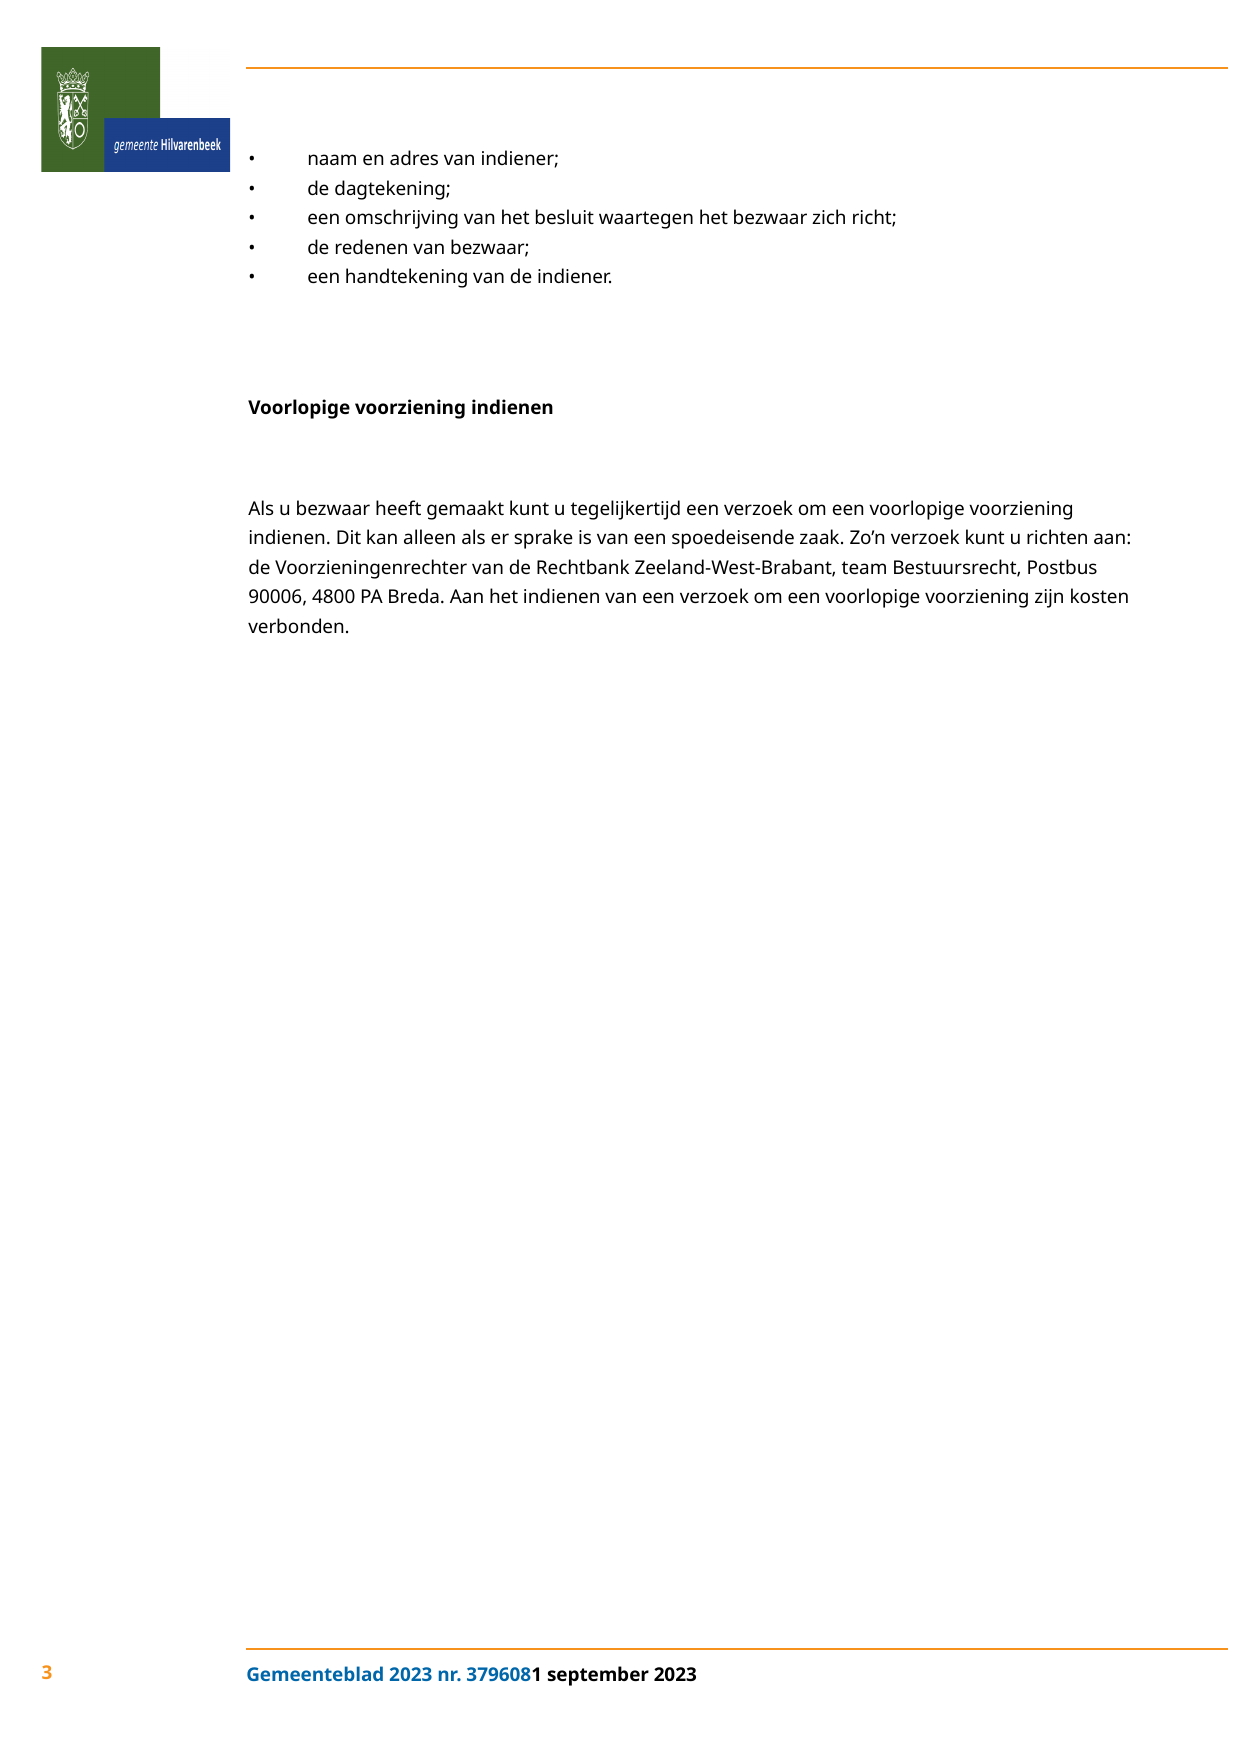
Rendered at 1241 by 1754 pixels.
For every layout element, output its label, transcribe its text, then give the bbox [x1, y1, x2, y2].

list naam en adres van indiener; [248, 145, 1152, 171]
list een handtekening van de indiener. [248, 263, 1152, 289]
picture [41, 47, 231, 172]
list een omschrijving van het besluit waartegen het bezwaar zich richt; [248, 204, 1152, 230]
list de dagtekening; [248, 175, 1152, 201]
text Als u bezwaar heeft gemaakt kunt u tegelijkertijd een verzoek om een voorlopige voorziening indienen. Dit kan alleen als er sprake is van een spoedeisende zaak. Zo’n verzoek kunt u richten aan: de Voorzieningenrechter van de Rechtbank Zeeland-West-Brabant, team Bestuursrecht, Postbus 90006, 4800 PA Breda. Aan het indienen van een verzoek om een voorlopige voorziening zijn kosten verbonden. [248, 495, 1152, 639]
list de redenen van bezwaar; [248, 234, 1152, 260]
text Voorlopige voorziening indienen [248, 394, 1152, 420]
